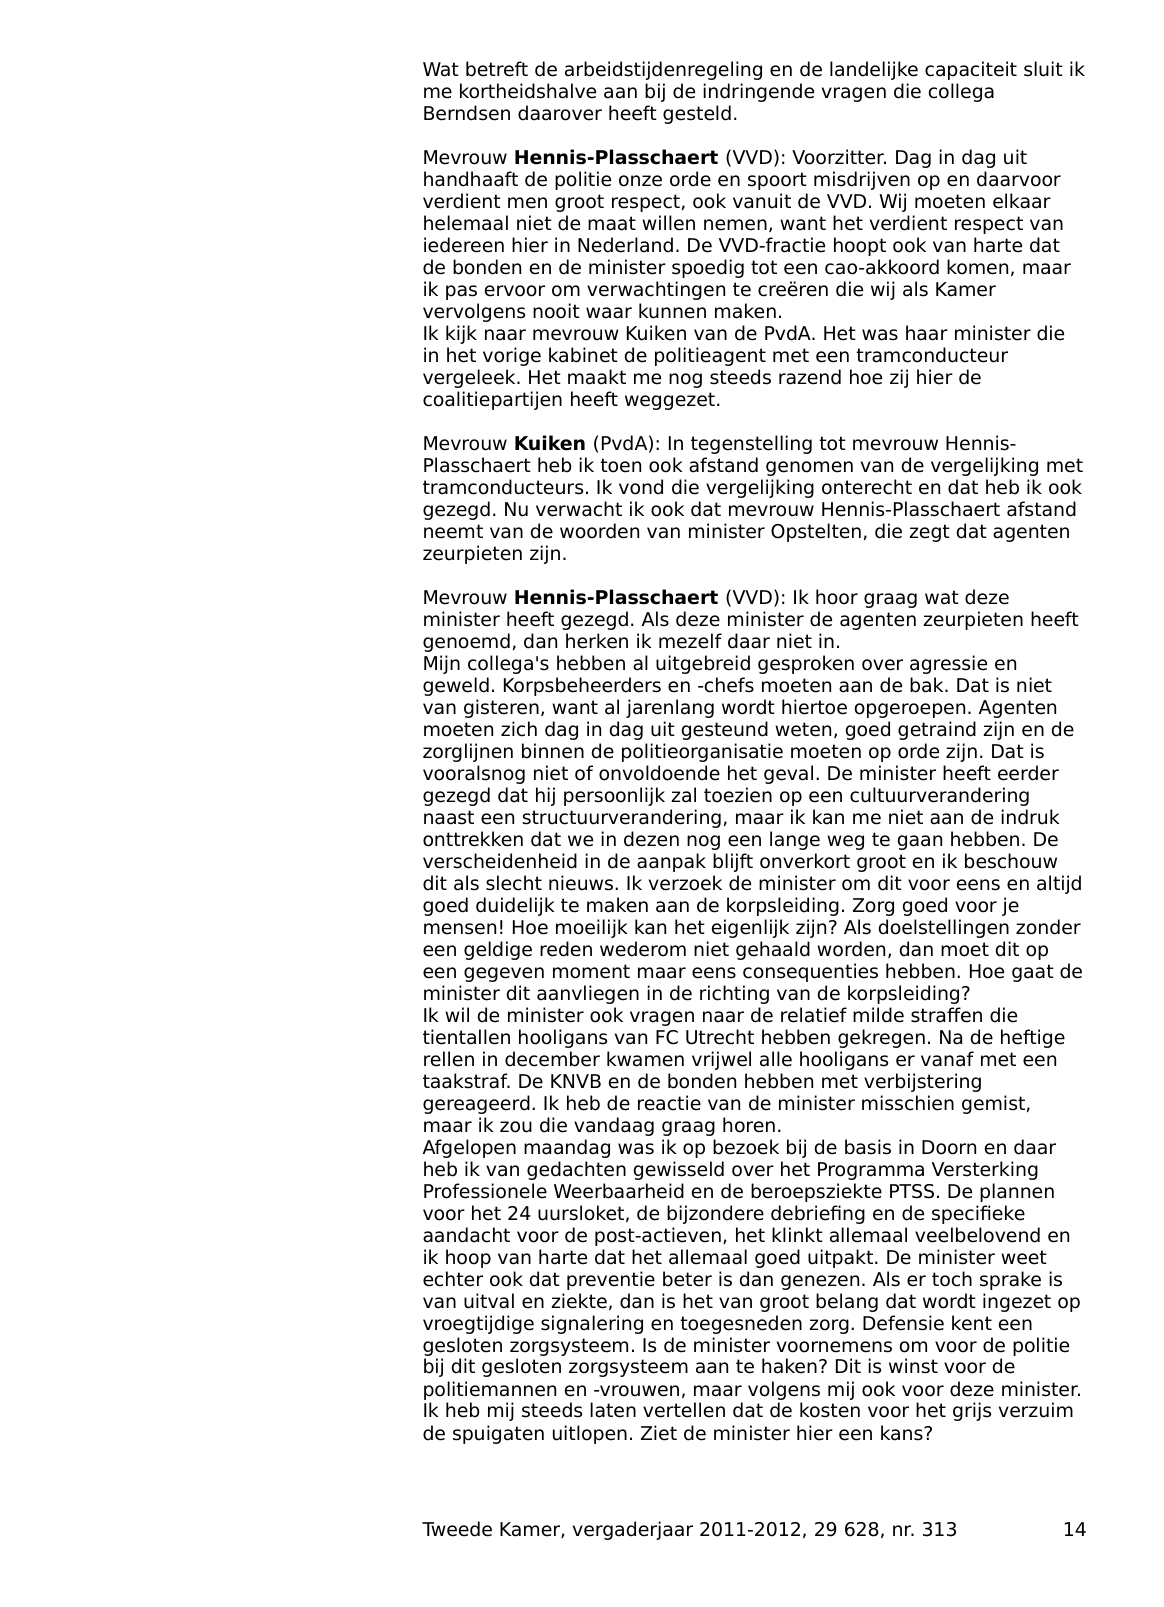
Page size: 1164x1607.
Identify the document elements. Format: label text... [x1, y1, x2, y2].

text Afgelopen maandag was ik op bezoek bij de basis in Doorn en daar heb ik van gedachten gewisseld over het Programma Versterking Professionele Weerbaarheid en de beroepsziekte PTSS. De plannen voor het 24 uursloket, de bijzondere debriefing en de specifieke aandacht voor de post-actieven, het klinkt allemaal veelbelovend en ik hoop van harte dat het allemaal goed uitpakt. De minister weet echter ook dat preventie beter is dan genezen. Als er toch sprake is van uitval en ziekte, dan is het van groot belang dat wordt ingezet op vroegtijdige signalering en toegesneden zorg. Defensie kent een gesloten zorgsysteem. Is de minister voornemens om voor de politie bij dit gesloten zorgsysteem aan te haken? Dit is winst voor de politiemannen en -vrouwen, maar volgens mij ook voor deze minister. Ik heb mij steeds laten vertellen dat de kosten voor het grijs verzuim de spuigaten uitlopen. Ziet de minister hier een kans? [422, 1137, 1087, 1444]
text Wat betreft de arbeidstijdenregeling en de landelijke capaciteit sluit ik me kortheidshalve aan bij de indringende vragen die collega Berndsen daarover heeft gesteld. [422, 59, 1087, 125]
text Ik wil de minister ook vragen naar de relatief milde straffen die tientallen hooligans van FC Utrecht hebben gekregen. Na de heftige rellen in december kwamen vrijwel alle hooligans er vanaf met een taakstraf. De KNVB en de bonden hebben met verbijstering gereageerd. Ik heb de reactie van de minister misschien gemist, maar ik zou die vandaag graag horen. [422, 1005, 1087, 1137]
text Ik kijk naar mevrouw Kuiken van de PvdA. Het was haar minister die in het vorige kabinet de politieagent met een tramconducteur vergeleek. Het maakt me nog steeds razend hoe zij hier de coalitiepartijen heeft weggezet. [422, 323, 1087, 411]
text Mijn collega's hebben al uitgebreid gesproken over agressie en geweld. Korpsbeheerders en -chefs moeten aan de bak. Dat is niet van gisteren, want al jarenlang wordt hiertoe opgeroepen. Agenten moeten zich dag in dag uit gesteund weten, goed getraind zijn en de zorglijnen binnen de politieorganisatie moeten op orde zijn. Dat is vooralsnog niet of onvoldoende het geval. De minister heeft eerder gezegd dat hij persoonlijk zal toezien op een cultuurverandering naast een structuurverandering, maar ik kan me niet aan de indruk onttrekken dat we in dezen nog een lange weg te gaan hebben. De verscheidenheid in de aanpak blijft onverkort groot en ik beschouw dit als slecht nieuws. Ik verzoek de minister om dit voor eens en altijd goed duidelijk te maken aan de korpsleiding. Zorg goed voor je mensen! Hoe moeilijk kan het eigenlijk zijn? Als doelstellingen zonder een geldige reden wederom niet gehaald worden, dan moet dit op een gegeven moment maar eens consequenties hebben. Hoe gaat de minister dit aanvliegen in de richting van de korpsleiding? [422, 653, 1087, 1005]
text Mevrouw Hennis-Plasschaert (VVD): Ik hoor graag wat deze minister heeft gezegd. Als deze minister de agenten zeurpieten heeft genoemd, dan herken ik mezelf daar niet in. [422, 587, 1087, 653]
text Mevrouw Hennis-Plasschaert (VVD): Voorzitter. Dag in dag uit handhaaft de politie onze orde en spoort misdrijven op en daarvoor verdient men groot respect, ook vanuit de VVD. Wij moeten elkaar helemaal niet de maat willen nemen, want het verdient respect van iedereen hier in Nederland. De VVD-fractie hoopt ook van harte dat de bonden en de minister spoedig tot een cao-akkoord komen, maar ik pas ervoor om verwachtingen te creëren die wij als Kamer vervolgens nooit waar kunnen maken. [422, 147, 1087, 323]
text Mevrouw Kuiken (PvdA): In tegenstelling tot mevrouw Hennis-Plasschaert heb ik toen ook afstand genomen van de vergelijking met tramconducteurs. Ik vond die vergelijking onterecht en dat heb ik ook gezegd. Nu verwacht ik ook dat mevrouw Hennis-Plasschaert afstand neemt van de woorden van minister Opstelten, die zegt dat agenten zeurpieten zijn. [422, 433, 1087, 565]
